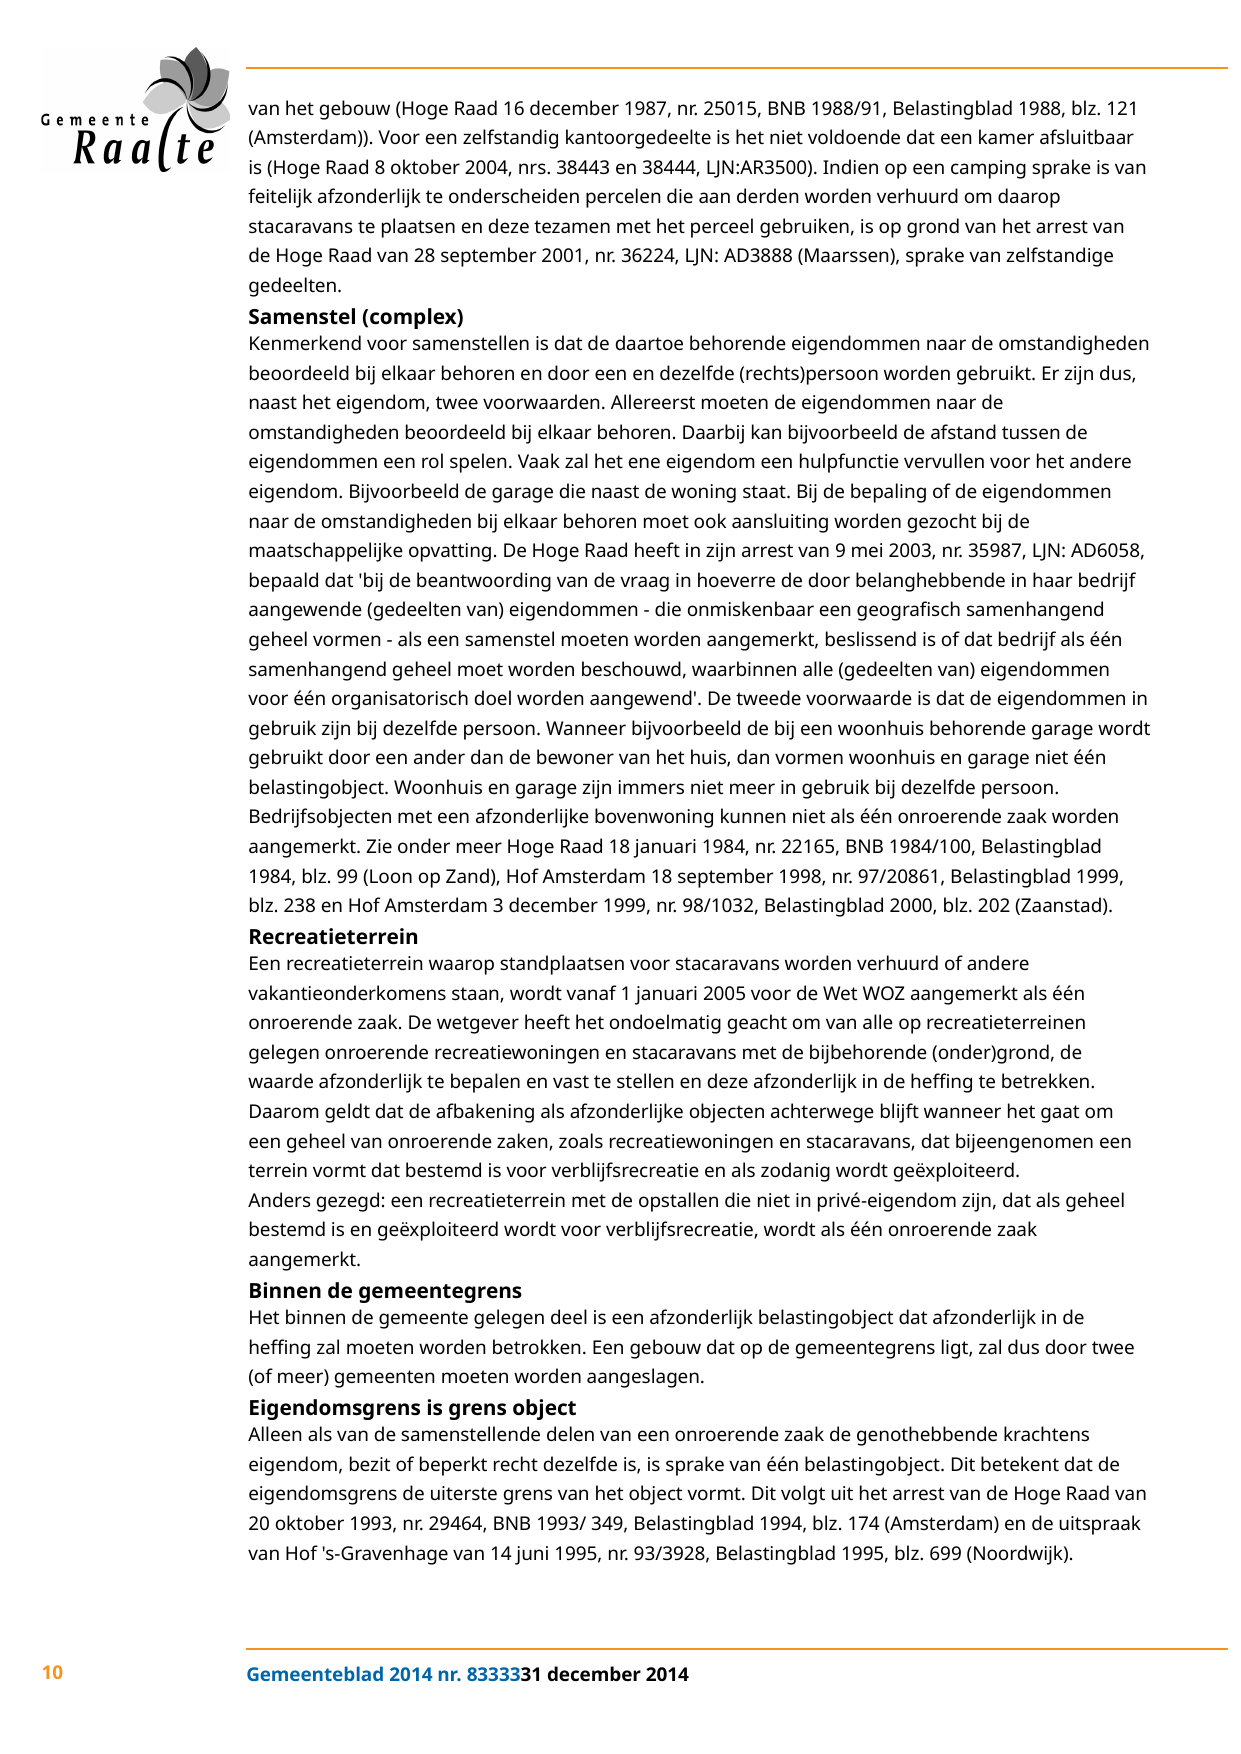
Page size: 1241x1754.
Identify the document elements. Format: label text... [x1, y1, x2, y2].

text van het gebouw (Hoge Raad 16 december 1987, nr. 25015, BNB 1988/91, Belastingblad 1988, blz. 121 (Amsterdam)). Voor een zelfstandig kantoorgedeelte is het niet voldoende dat een kamer afsluitbaar is (Hoge Raad 8 oktober 2004, nrs. 38443 en 38444, LJN:AR3500). Indien op een camping sprake is van feitelijk afzonderlijk te onderscheiden percelen die aan derden worden verhuurd om daarop stacaravans te plaatsen en deze tezamen met het perceel gebruiken, is op grond van het arrest van de Hoge Raad van 28 september 2001, nr. 36224, LJN: AD3888 (Maarssen), sprake van zelfstandige gedeelten. [248, 95, 1152, 298]
picture [41, 47, 231, 172]
text Het binnen de gemeente gelegen deel is een afzonderlijk belastingobject dat afzonderlijk in de heffing zal moeten worden betrokken. Een gebouw dat op de gemeentegrens ligt, zal dus door twee (of meer) gemeenten moeten worden aangeslagen. [248, 1304, 1152, 1389]
text Alleen als van de samenstellende delen van een onroerende zaak de genothebbende krachtens eigendom, bezit of beperkt recht dezelfde is, is sprake van één belastingobject. Dit betekent dat de eigendomsgrens de uiterste grens van het object vormt. Dit volgt uit het arrest van de Hoge Raad van 20 oktober 1993, nr. 29464, BNB 1993/ 349, Belastingblad 1994, blz. 174 (Amsterdam) en de uitspraak van Hof 's-Gravenhage van 14 juni 1995, nr. 93/3928, Belastingblad 1995, blz. 699 (Noordwijk). [248, 1421, 1152, 1566]
text Anders gezegd: een recreatieterrein met de opstallen die niet in privé-eigendom zijn, dat als geheel bestemd is en geëxploiteerd wordt voor verblijfsrecreatie, wordt als één onroerende zaak aangemerkt. [248, 1187, 1152, 1272]
text Recreatieterrein [248, 922, 1152, 950]
text Samenstel (complex) [248, 302, 1152, 330]
text Binnen de gemeentegrens [248, 1276, 1152, 1304]
text Een recreatieterrein waarop standplaatsen voor stacaravans worden verhuurd of andere vakantieonderkomens staan, wordt vanaf 1 januari 2005 voor de Wet WOZ aangemerkt als één onroerende zaak. De wetgever heeft het ondoelmatig geacht om van alle op recreatieterreinen gelegen onroerende recreatiewoningen en stacaravans met de bijbehorende (onder)grond, de waarde afzonderlijk te bepalen en vast te stellen en deze afzonderlijk in de heffing te betrekken. Daarom geldt dat de afbakening als afzonderlijke objecten achterwege blijft wanneer het gaat om een geheel van onroerende zaken, zoals recreatiewoningen en stacaravans, dat bijeengenomen een terrein vormt dat bestemd is voor verblijfsrecreatie en als zodanig wordt geëxploiteerd. [248, 950, 1152, 1183]
text Eigendomsgrens is grens object [248, 1393, 1152, 1421]
text Kenmerkend voor samenstellen is dat de daartoe behorende eigendommen naar de omstandigheden beoordeeld bij elkaar behoren en door een en dezelfde (rechts)persoon worden gebruikt. Er zijn dus, naast het eigendom, twee voorwaarden. Allereerst moeten de eigendommen naar de omstandigheden beoordeeld bij elkaar behoren. Daarbij kan bijvoorbeeld de afstand tussen de eigendommen een rol spelen. Vaak zal het ene eigendom een hulpfunctie vervullen voor het andere eigendom. Bijvoorbeeld de garage die naast de woning staat. Bij de bepaling of de eigendommen naar de omstandigheden bij elkaar behoren moet ook aansluiting worden gezocht bij de maatschappelijke opvatting. De Hoge Raad heeft in zijn arrest van 9 mei 2003, nr. 35987, LJN: AD6058, bepaald dat 'bij de beantwoording van de vraag in hoeverre de door belanghebbende in haar bedrijf aangewende (gedeelten van) eigendommen - die onmiskenbaar een geografisch samenhangend geheel vormen - als een samenstel moeten worden aangemerkt, beslissend is of dat bedrijf als één samenhangend geheel moet worden beschouwd, waarbinnen alle (gedeelten van) eigendommen voor één organisatorisch doel worden aangewend'. De tweede voorwaarde is dat de eigendommen in gebruik zijn bij dezelfde persoon. Wanneer bijvoorbeeld de bij een woonhuis behorende garage wordt gebruikt door een ander dan de bewoner van het huis, dan vormen woonhuis en garage niet één belastingobject. Woonhuis en garage zijn immers niet meer in gebruik bij dezelfde persoon. Bedrijfsobjecten met een afzonderlijke bovenwoning kunnen niet als één onroerende zaak worden aangemerkt. Zie onder meer Hoge Raad 18 januari 1984, nr. 22165, BNB 1984/100, Belastingblad 1984, blz. 99 (Loon op Zand), Hof Amsterdam 18 september 1998, nr. 97/20861, Belastingblad 1999, blz. 238 en Hof Amsterdam 3 december 1999, nr. 98/1032, Belastingblad 2000, blz. 202 (Zaanstad). [248, 330, 1152, 918]
